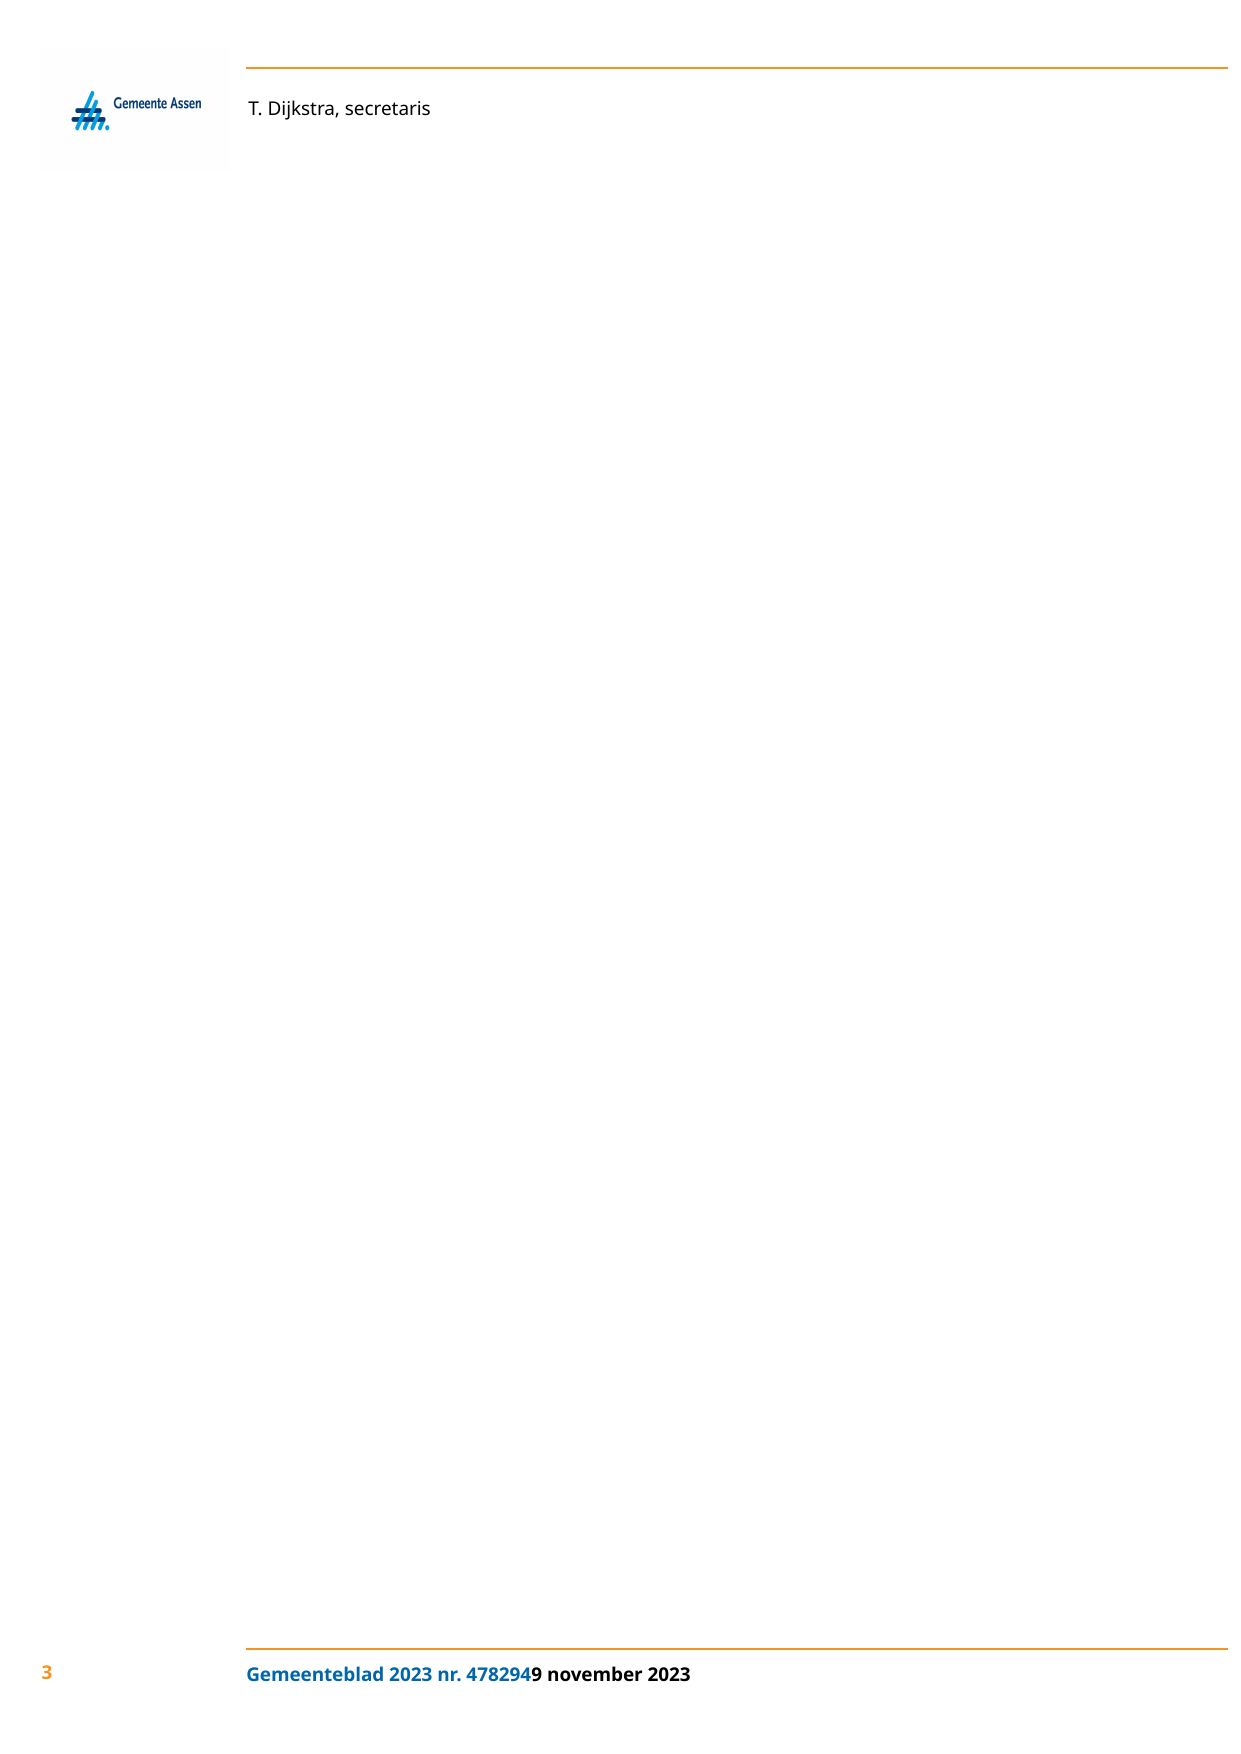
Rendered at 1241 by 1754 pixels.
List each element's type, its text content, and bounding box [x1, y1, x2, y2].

text T. Dijkstra, secretaris [248, 95, 1152, 121]
picture [41, 47, 231, 172]
